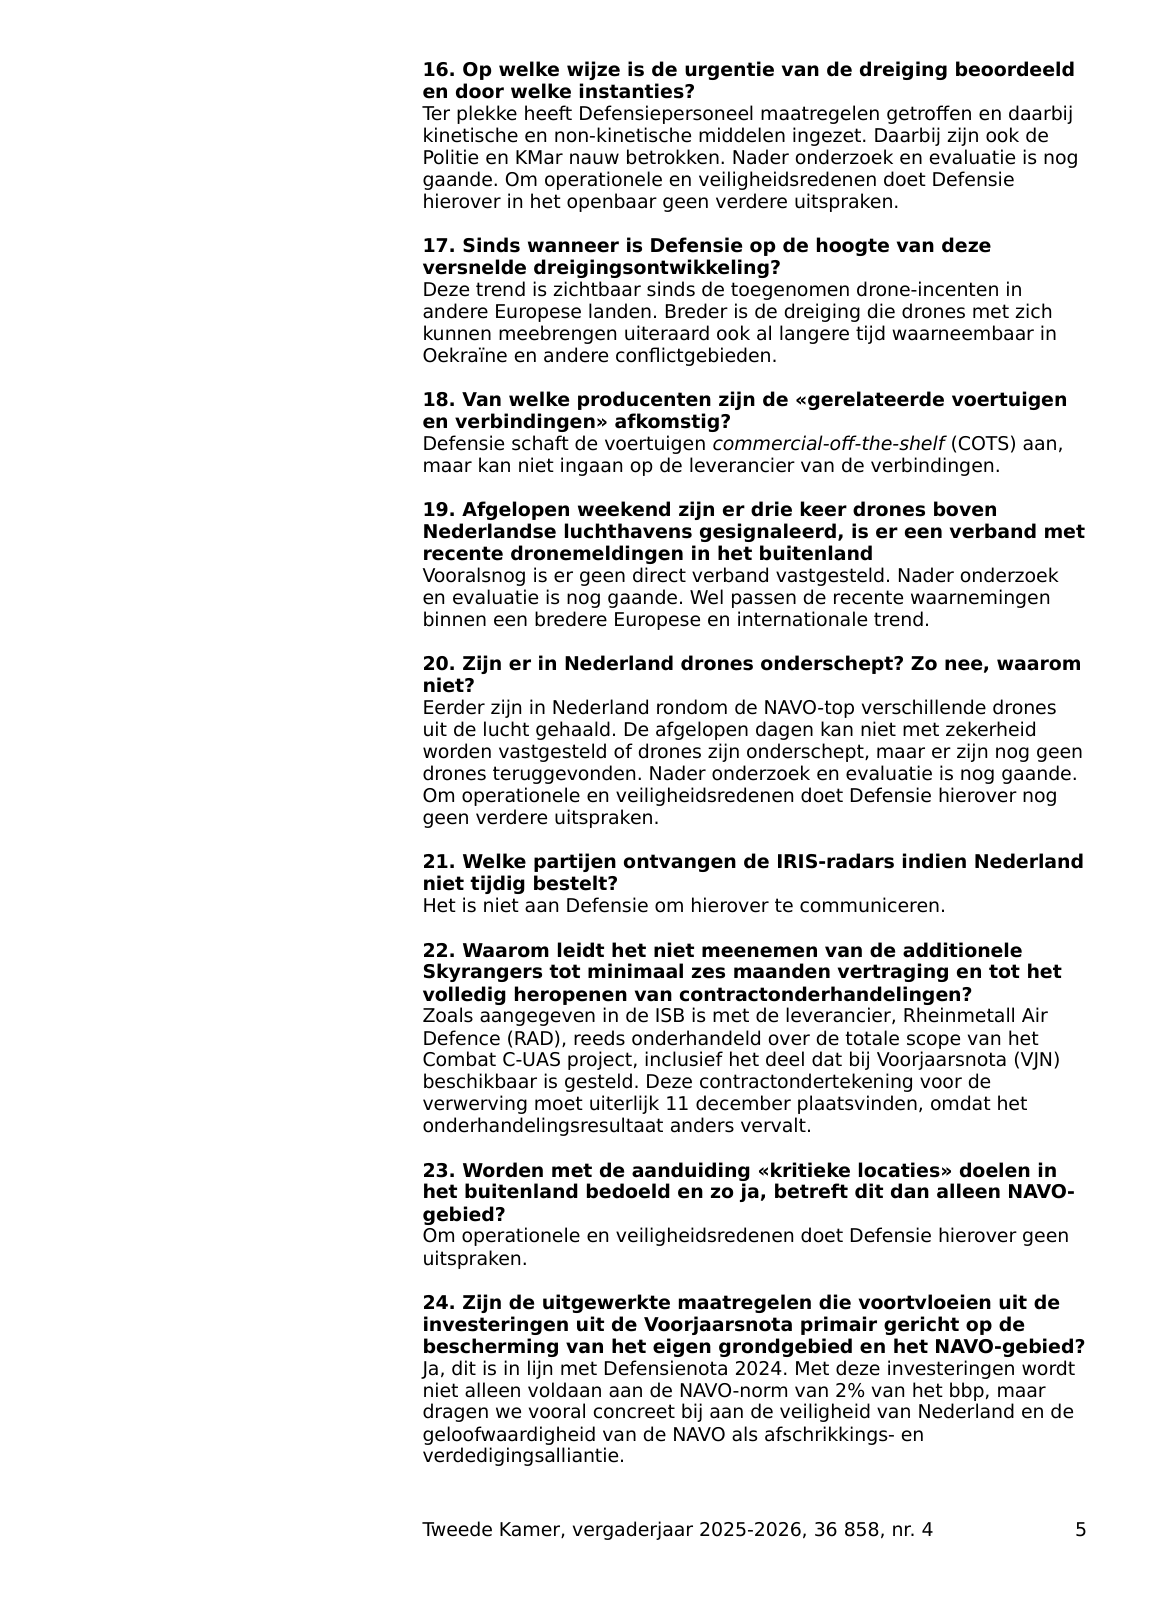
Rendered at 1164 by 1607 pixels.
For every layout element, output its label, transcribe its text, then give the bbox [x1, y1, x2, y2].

text 20. Zijn er in Nederland drones onderschept? Zo nee, waarom niet? [422, 653, 1087, 697]
text 21. Welke partijen ontvangen de IRIS-radars indien Nederland niet tijdig bestelt? [422, 851, 1087, 895]
text 17. Sinds wanneer is Defensie op de hoogte van deze versnelde dreigingsontwikkeling? [422, 235, 1087, 279]
text 23. Worden met de aanduiding «kritieke locaties» doelen in het buitenland bedoeld en zo ja, betreft dit dan alleen NAVO-gebied? [422, 1159, 1087, 1225]
text 18. Van welke producenten zijn de «gerelateerde voertuigen en verbindingen» afkomstig? [422, 389, 1087, 433]
text Defensie schaft de voertuigen commercial-off-the-shelf (COTS) aan, maar kan niet ingaan op de leverancier van de verbindingen. [422, 433, 1087, 477]
text Ja, dit is in lijn met Defensienota 2024. Met deze investeringen wordt niet alleen voldaan aan de NAVO-norm van 2% van het bbp, maar dragen we vooral concreet bij aan de veiligheid van Nederland en de geloofwaardigheid van de NAVO als afschrikkings- en verdedigingsalliantie. [422, 1357, 1087, 1467]
text Zoals aangegeven in de ISB is met de leverancier, Rheinmetall Air Defence (RAD), reeds onderhandeld over de totale scope van het Combat C-UAS project, inclusief het deel dat bij Voorjaarsnota (VJN) beschikbaar is gesteld. Deze contractondertekening voor de verwerving moet uiterlijk 11 december plaatsvinden, omdat het onderhandelingsresultaat anders vervalt. [422, 1005, 1087, 1137]
text Eerder zijn in Nederland rondom de NAVO-top verschillende drones uit de lucht gehaald. De afgelopen dagen kan niet met zekerheid worden vastgesteld of drones zijn onderschept, maar er zijn nog geen drones teruggevonden. Nader onderzoek en evaluatie is nog gaande. Om operationele en veiligheidsredenen doet Defensie hierover nog geen verdere uitspraken. [422, 697, 1087, 829]
text Het is niet aan Defensie om hierover te communiceren. [422, 895, 1087, 917]
text 24. Zijn de uitgewerkte maatregelen die voortvloeien uit de investeringen uit de Voorjaarsnota primair gericht op de bescherming van het eigen grondgebied en het NAVO-gebied? [422, 1292, 1087, 1357]
text 22. Waarom leidt het niet meenemen van de additionele Skyrangers tot minimaal zes maanden vertraging en tot het volledig heropenen van contractonderhandelingen? [422, 939, 1087, 1005]
text 19. Afgelopen weekend zijn er drie keer drones boven Nederlandse luchthavens gesignaleerd, is er een verband met recente dronemeldingen in het buitenland [422, 499, 1087, 565]
text Om operationele en veiligheidsredenen doet Defensie hierover geen uitspraken. [422, 1225, 1087, 1269]
text Ter plekke heeft Defensiepersoneel maatregelen getroffen en daarbij kinetische en non-kinetische middelen ingezet. Daarbij zijn ook de Politie en KMar nauw betrokken. Nader onderzoek en evaluatie is nog gaande. Om operationele en veiligheidsredenen doet Defensie hierover in het openbaar geen verdere uitspraken. [422, 103, 1087, 213]
text 16. Op welke wijze is de urgentie van de dreiging beoordeeld en door welke instanties? [422, 59, 1087, 103]
text Vooralsnog is er geen direct verband vastgesteld. Nader onderzoek en evaluatie is nog gaande. Wel passen de recente waarnemingen binnen een bredere Europese en internationale trend. [422, 565, 1087, 631]
text Deze trend is zichtbaar sinds de toegenomen drone-incenten in andere Europese landen. Breder is de dreiging die drones met zich kunnen meebrengen uiteraard ook al langere tijd waarneembaar in Oekraïne en andere conflictgebieden. [422, 279, 1087, 367]
